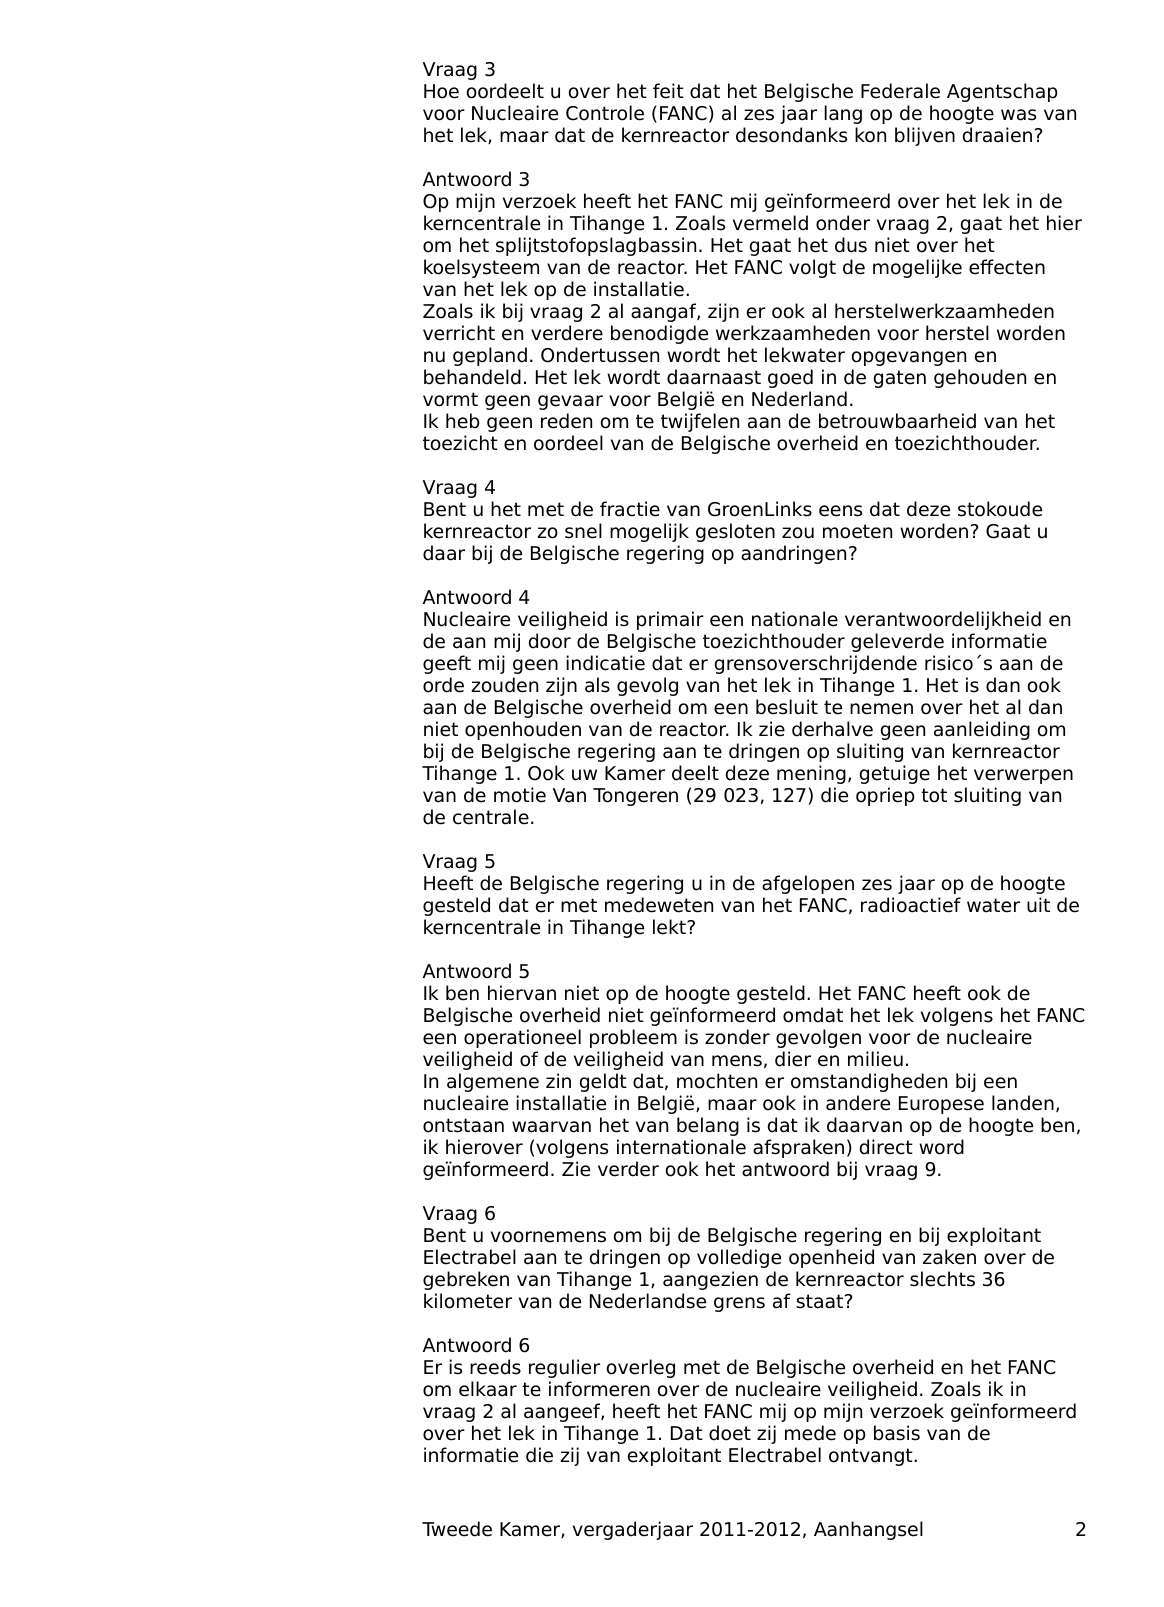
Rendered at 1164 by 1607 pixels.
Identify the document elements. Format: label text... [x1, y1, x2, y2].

text Hoe oordeelt u over het feit dat het Belgische Federale Agentschap voor Nucleaire Controle (FANC) al zes jaar lang op de hoogte was van het lek, maar dat de kernreactor desondanks kon blijven draaien? [422, 81, 1087, 147]
text Zoals ik bij vraag 2 al aangaf, zijn er ook al herstelwerkzaamheden verricht en verdere benodigde werkzaamheden voor herstel worden nu gepland. Ondertussen wordt het lekwater opgevangen en behandeld. Het lek wordt daarnaast goed in de gaten gehouden en vormt geen gevaar voor België en Nederland. [422, 301, 1087, 411]
text In algemene zin geldt dat, mochten er omstandigheden bij een nucleaire installatie in België, maar ook in andere Europese landen, ontstaan waarvan het van belang is dat ik daarvan op de hoogte ben, ik hierover (volgens internationale afspraken) direct word geïnformeerd. Zie verder ook het antwoord bij vraag 9. [422, 1071, 1087, 1181]
text Ik ben hiervan niet op de hoogte gesteld. Het FANC heeft ook de Belgische overheid niet geïnformeerd omdat het lek volgens het FANC een operationeel probleem is zonder gevolgen voor de nucleaire veiligheid of de veiligheid van mens, dier en milieu. [422, 983, 1087, 1071]
text Antwoord 4 [422, 587, 1087, 609]
text Heeft de Belgische regering u in de afgelopen zes jaar op de hoogte gesteld dat er met medeweten van het FANC, radioactief water uit de kerncentrale in Tihange lekt? [422, 873, 1087, 939]
text Op mijn verzoek heeft het FANC mij geïnformeerd over het lek in de kerncentrale in Tihange 1. Zoals vermeld onder vraag 2, gaat het hier om het splijtstofopslagbassin. Het gaat het dus niet over het koelsysteem van de reactor. Het FANC volgt de mogelijke effecten van het lek op de installatie. [422, 191, 1087, 301]
text Vraag 5 [422, 851, 1087, 873]
text Vraag 4 [422, 477, 1087, 499]
text Vraag 6 [422, 1203, 1087, 1225]
text Antwoord 5 [422, 961, 1087, 983]
text Antwoord 6 [422, 1335, 1087, 1357]
text Bent u voornemens om bij de Belgische regering en bij exploitant Electrabel aan te dringen op volledige openheid van zaken over de gebreken van Tihange 1, aangezien de kernreactor slechts 36 kilometer van de Nederlandse grens af staat? [422, 1225, 1087, 1313]
text Bent u het met de fractie van GroenLinks eens dat deze stokoude kernreactor zo snel mogelijk gesloten zou moeten worden? Gaat u daar bij de Belgische regering op aandringen? [422, 499, 1087, 565]
text Er is reeds regulier overleg met de Belgische overheid en het FANC om elkaar te informeren over de nucleaire veiligheid. Zoals ik in vraag 2 al aangeef, heeft het FANC mij op mijn verzoek geïnformeerd over het lek in Tihange 1. Dat doet zij mede op basis van de informatie die zij van exploitant Electrabel ontvangt. [422, 1357, 1087, 1467]
text Ik heb geen reden om te twijfelen aan de betrouwbaarheid van het toezicht en oordeel van de Belgische overheid en toezichthouder. [422, 411, 1087, 455]
text Antwoord 3 [422, 169, 1087, 191]
text Nucleaire veiligheid is primair een nationale verantwoordelijkheid en de aan mij door de Belgische toezichthouder geleverde informatie geeft mij geen indicatie dat er grensoverschrijdende risico´s aan de orde zouden zijn als gevolg van het lek in Tihange 1. Het is dan ook aan de Belgische overheid om een besluit te nemen over het al dan niet openhouden van de reactor. Ik zie derhalve geen aanleiding om bij de Belgische regering aan te dringen op sluiting van kernreactor Tihange 1. Ook uw Kamer deelt deze mening, getuige het verwerpen van de motie Van Tongeren (29 023, 127) die opriep tot sluiting van de centrale. [422, 609, 1087, 829]
text Vraag 3 [422, 59, 1087, 81]
